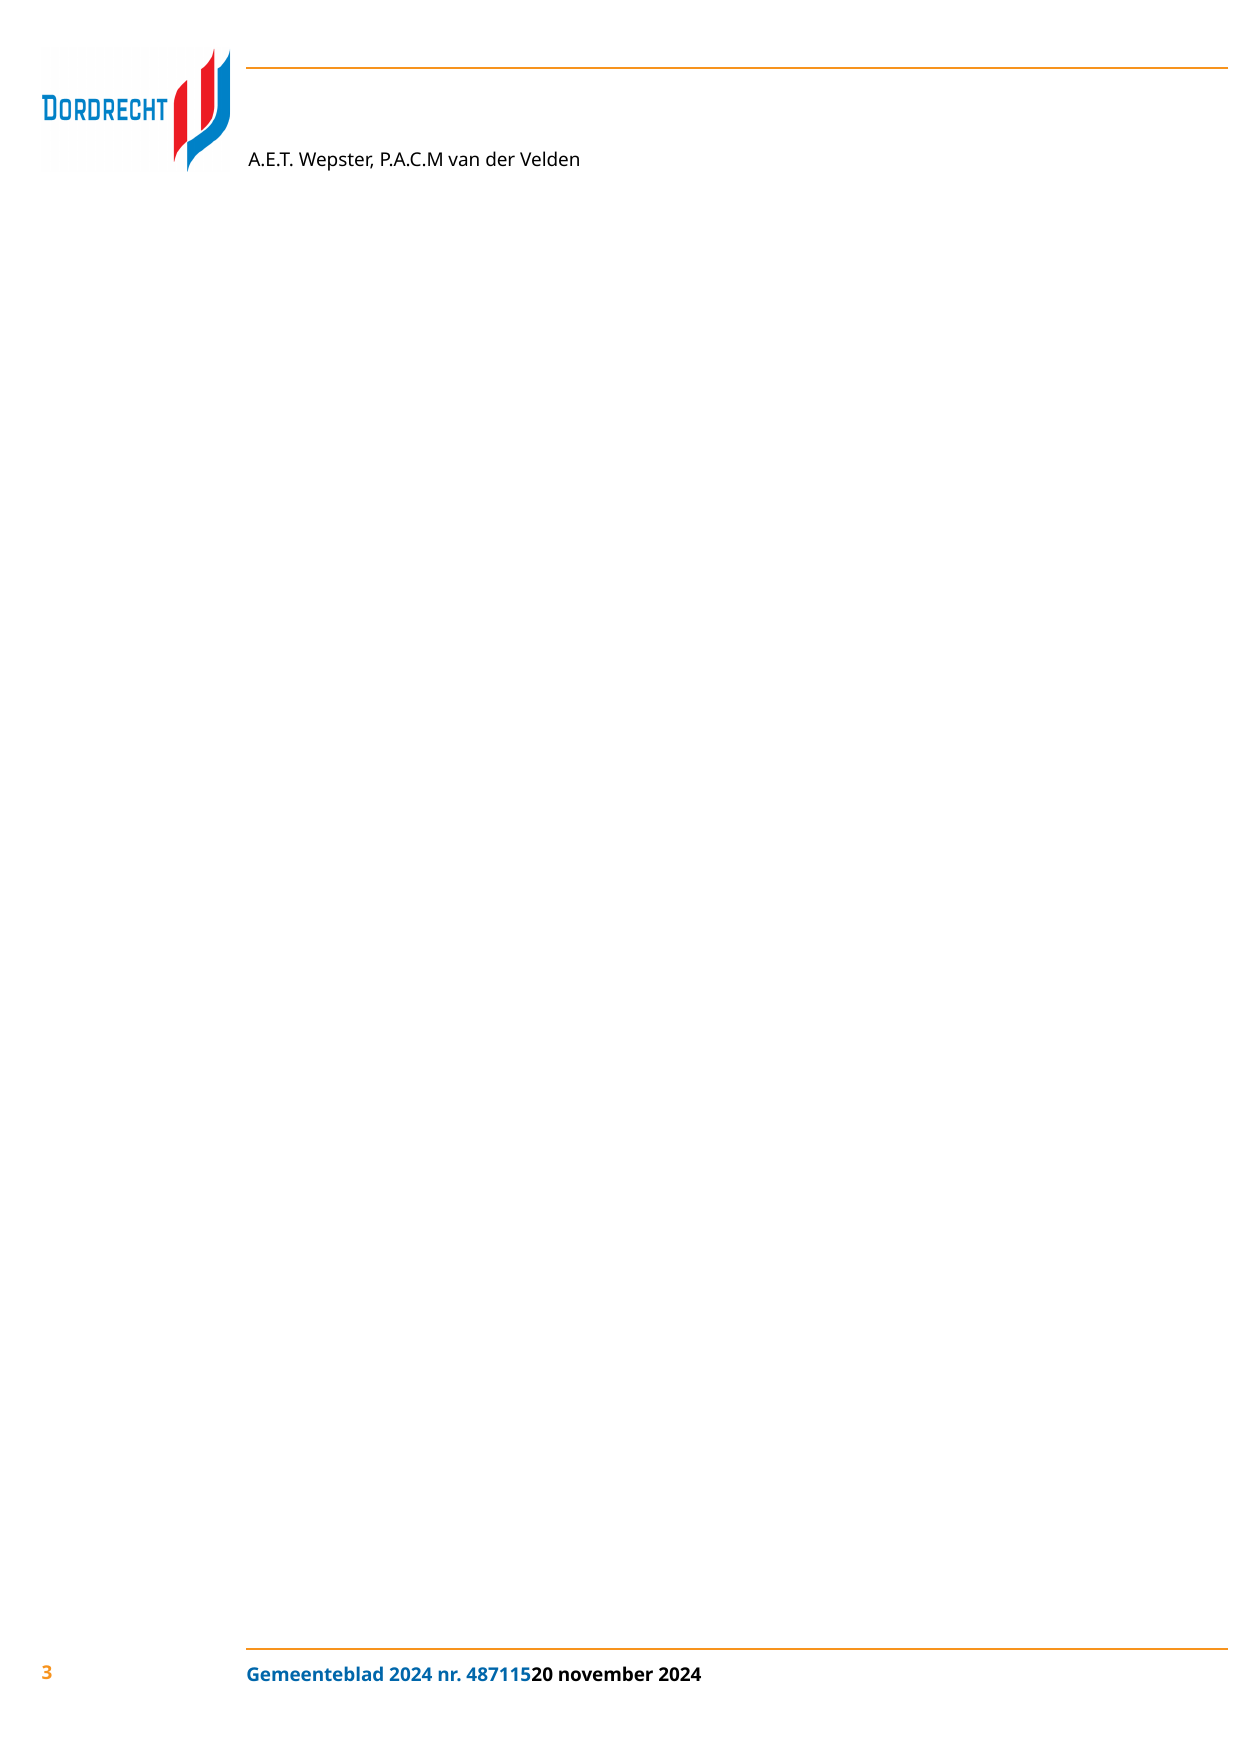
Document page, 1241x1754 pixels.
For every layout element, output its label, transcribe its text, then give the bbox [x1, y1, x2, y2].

text A.E.T. Wepster, P.A.C.M van der Velden [248, 146, 1152, 172]
picture [41, 47, 231, 172]
